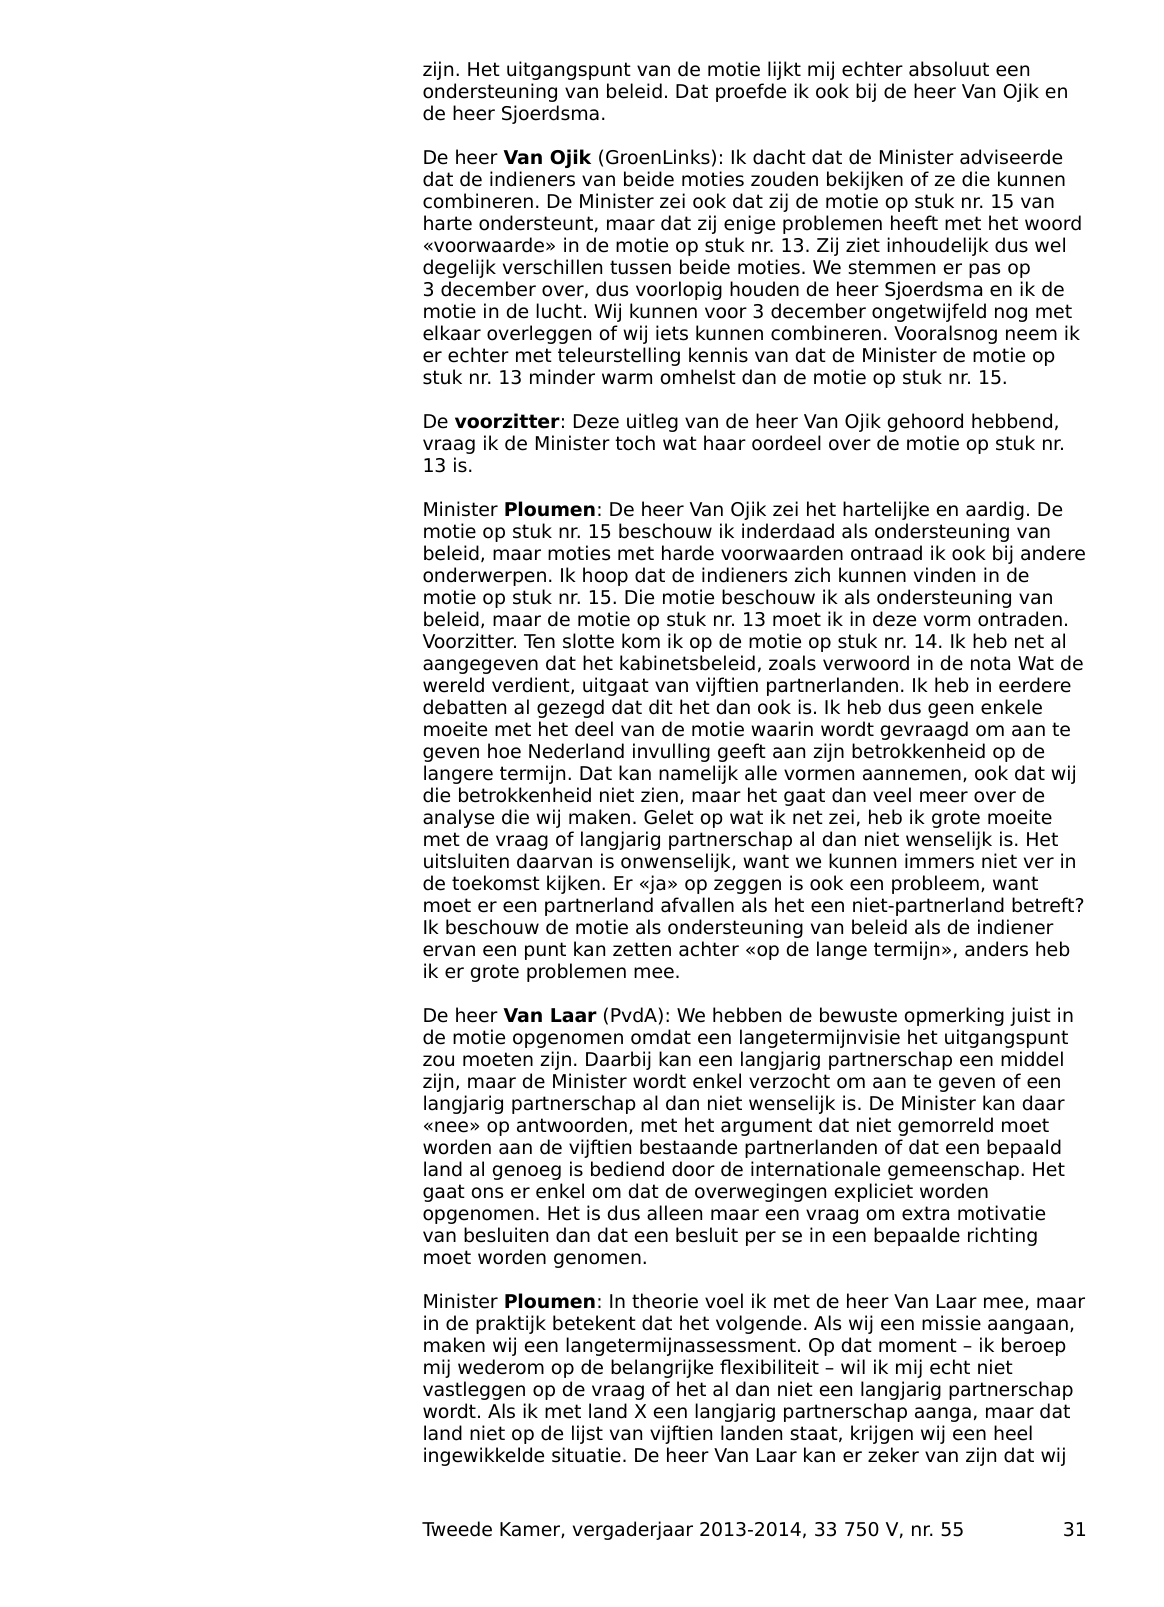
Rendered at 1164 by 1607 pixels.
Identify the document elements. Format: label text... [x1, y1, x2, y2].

text Voorzitter. Ten slotte kom ik op de motie op stuk nr. 14. Ik heb net al aangegeven dat het kabinetsbeleid, zoals verwoord in de nota Wat de wereld verdient, uitgaat van vijftien partnerlanden. Ik heb in eerdere debatten al gezegd dat dit het dan ook is. Ik heb dus geen enkele moeite met het deel van de motie waarin wordt gevraagd om aan te geven hoe Nederland invulling geeft aan zijn betrokkenheid op de langere termijn. Dat kan namelijk alle vormen aannemen, ook dat wij die betrokkenheid niet zien, maar het gaat dan veel meer over de analyse die wij maken. Gelet op wat ik net zei, heb ik grote moeite met de vraag of langjarig partnerschap al dan niet wenselijk is. Het uitsluiten daarvan is onwenselijk, want we kunnen immers niet ver in de toekomst kijken. Er «ja» op zeggen is ook een probleem, want moet er een partnerland afvallen als het een niet-partnerland betreft? Ik beschouw de motie als ondersteuning van beleid als de indiener ervan een punt kan zetten achter «op de lange termijn», anders heb ik er grote problemen mee. [422, 631, 1087, 983]
text Minister Ploumen: In theorie voel ik met de heer Van Laar mee, maar in de praktijk betekent dat het volgende. Als wij een missie aangaan, maken wij een langetermijnassessment. Op dat moment – ik beroep mij wederom op de belangrijke flexibiliteit – wil ik mij echt niet vastleggen op de vraag of het al dan niet een langjarig partnerschap wordt. Als ik met land X een langjarig partnerschap aanga, maar dat land niet op de lijst van vijftien landen staat, krijgen wij een heel ingewikkelde situatie. De heer Van Laar kan er zeker van zijn dat wij [422, 1291, 1087, 1467]
text zijn. Het uitgangspunt van de motie lijkt mij echter absoluut een ondersteuning van beleid. Dat proefde ik ook bij de heer Van Ojik en de heer Sjoerdsma. [422, 59, 1087, 125]
text De heer Van Laar (PvdA): We hebben de bewuste opmerking juist in de motie opgenomen omdat een langetermijnvisie het uitgangspunt zou moeten zijn. Daarbij kan een langjarig partnerschap een middel zijn, maar de Minister wordt enkel verzocht om aan te geven of een langjarig partnerschap al dan niet wenselijk is. De Minister kan daar «nee» op antwoorden, met het argument dat niet gemorreld moet worden aan de vijftien bestaande partnerlanden of dat een bepaald land al genoeg is bediend door de internationale gemeenschap. Het gaat ons er enkel om dat de overwegingen expliciet worden opgenomen. Het is dus alleen maar een vraag om extra motivatie van besluiten dan dat een besluit per se in een bepaalde richting moet worden genomen. [422, 1005, 1087, 1269]
text De heer Van Ojik (GroenLinks): Ik dacht dat de Minister adviseerde dat de indieners van beide moties zouden bekijken of ze die kunnen combineren. De Minister zei ook dat zij de motie op stuk nr. 15 van harte ondersteunt, maar dat zij enige problemen heeft met het woord «voorwaarde» in de motie op stuk nr. 13. Zij ziet inhoudelijk dus wel degelijk verschillen tussen beide moties. We stemmen er pas op 3 december over, dus voorlopig houden de heer Sjoerdsma en ik de motie in de lucht. Wij kunnen voor 3 december ongetwijfeld nog met elkaar overleggen of wij iets kunnen combineren. Vooralsnog neem ik er echter met teleurstelling kennis van dat de Minister de motie op stuk nr. 13 minder warm omhelst dan de motie op stuk nr. 15. [422, 147, 1087, 389]
text Minister Ploumen: De heer Van Ojik zei het hartelijke en aardig. De motie op stuk nr. 15 beschouw ik inderdaad als ondersteuning van beleid, maar moties met harde voorwaarden ontraad ik ook bij andere onderwerpen. Ik hoop dat de indieners zich kunnen vinden in de motie op stuk nr. 15. Die motie beschouw ik als ondersteuning van beleid, maar de motie op stuk nr. 13 moet ik in deze vorm ontraden. [422, 499, 1087, 631]
text De voorzitter: Deze uitleg van de heer Van Ojik gehoord hebbend, vraag ik de Minister toch wat haar oordeel over de motie op stuk nr. 13 is. [422, 411, 1087, 477]
